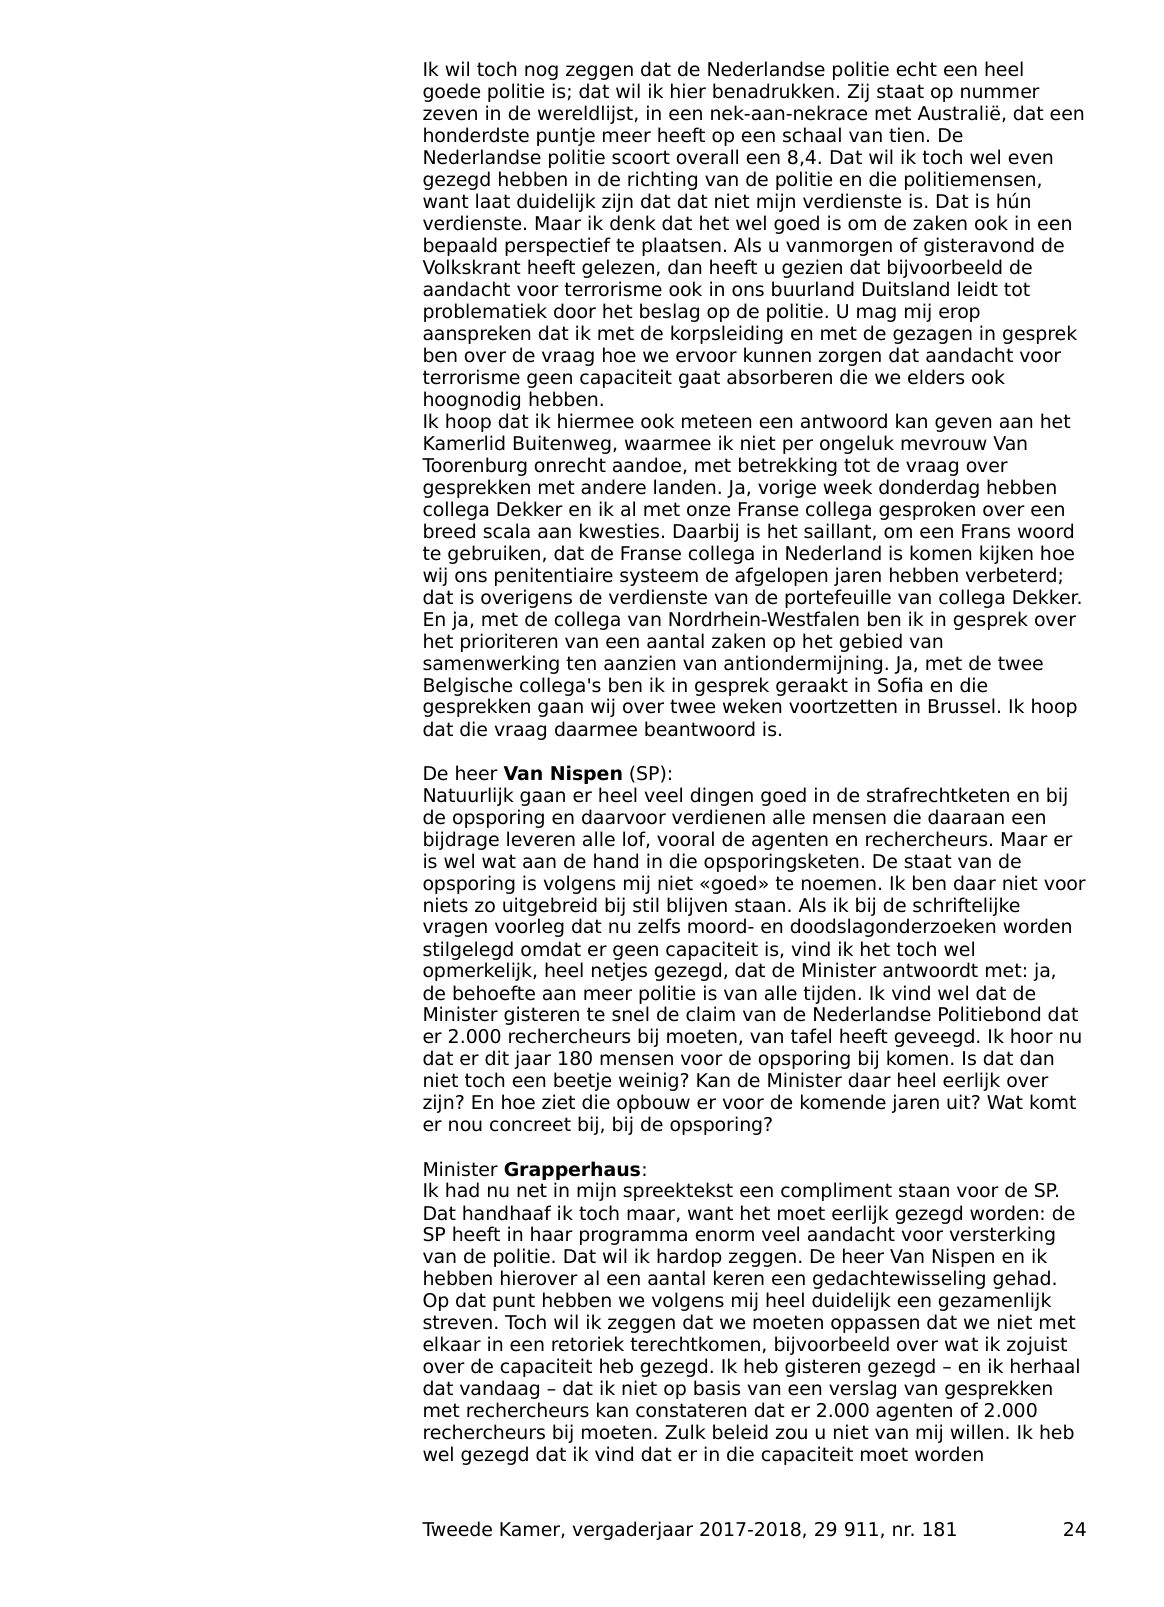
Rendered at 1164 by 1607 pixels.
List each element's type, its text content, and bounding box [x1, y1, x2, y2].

text Ik had nu net in mijn spreektekst een compliment staan voor de SP. Dat handhaaf ik toch maar, want het moet eerlijk gezegd worden: de SP heeft in haar programma enorm veel aandacht voor versterking van de politie. Dat wil ik hardop zeggen. De heer Van Nispen en ik hebben hierover al een aantal keren een gedachtewisseling gehad. Op dat punt hebben we volgens mij heel duidelijk een gezamenlijk streven. Toch wil ik zeggen dat we moeten oppassen dat we niet met elkaar in een retoriek terechtkomen, bijvoorbeeld over wat ik zojuist over de capaciteit heb gezegd. Ik heb gisteren gezegd – en ik herhaal dat vandaag – dat ik niet op basis van een verslag van gesprekken met rechercheurs kan constateren dat er 2.000 agenten of 2.000 rechercheurs bij moeten. Zulk beleid zou u niet van mij willen. Ik heb wel gezegd dat ik vind dat er in die capaciteit moet worden [422, 1180, 1087, 1466]
text Minister Grapperhaus: [422, 1158, 1087, 1180]
text Ik wil toch nog zeggen dat de Nederlandse politie echt een heel goede politie is; dat wil ik hier benadrukken. Zij staat op nummer zeven in de wereldlijst, in een nek-aan-nekrace met Australië, dat een honderdste puntje meer heeft op een schaal van tien. De Nederlandse politie scoort overall een 8,4. Dat wil ik toch wel even gezegd hebben in de richting van de politie en die politiemensen, want laat duidelijk zijn dat dat niet mijn verdienste is. Dat is hún verdienste. Maar ik denk dat het wel goed is om de zaken ook in een bepaald perspectief te plaatsen. Als u vanmorgen of gisteravond de Volkskrant heeft gelezen, dan heeft u gezien dat bijvoorbeeld de aandacht voor terrorisme ook in ons buurland Duitsland leidt tot problematiek door het beslag op de politie. U mag mij erop aanspreken dat ik met de korpsleiding en met de gezagen in gesprek ben over de vraag hoe we ervoor kunnen zorgen dat aandacht voor terrorisme geen capaciteit gaat absorberen die we elders ook hoognodig hebben. [422, 59, 1087, 411]
text Natuurlijk gaan er heel veel dingen goed in de strafrechtketen en bij de opsporing en daarvoor verdienen alle mensen die daaraan een bijdrage leveren alle lof, vooral de agenten en rechercheurs. Maar er is wel wat aan de hand in die opsporingsketen. De staat van de opsporing is volgens mij niet «goed» te noemen. Ik ben daar niet voor niets zo uitgebreid bij stil blijven staan. Als ik bij de schriftelijke vragen voorleg dat nu zelfs moord- en doodslagonderzoeken worden stilgelegd omdat er geen capaciteit is, vind ik het toch wel opmerkelijk, heel netjes gezegd, dat de Minister antwoordt met: ja, de behoefte aan meer politie is van alle tijden. Ik vind wel dat de Minister gisteren te snel de claim van de Nederlandse Politiebond dat er 2.000 rechercheurs bij moeten, van tafel heeft geveegd. Ik hoor nu dat er dit jaar 180 mensen voor de opsporing bij komen. Is dat dan niet toch een beetje weinig? Kan de Minister daar heel eerlijk over zijn? En hoe ziet die opbouw er voor de komende jaren uit? Wat komt er nou concreet bij, bij de opsporing? [422, 784, 1087, 1136]
text De heer Van Nispen (SP): [422, 763, 1087, 784]
text Ik hoop dat ik hiermee ook meteen een antwoord kan geven aan het Kamerlid Buitenweg, waarmee ik niet per ongeluk mevrouw Van Toorenburg onrecht aandoe, met betrekking tot de vraag over gesprekken met andere landen. Ja, vorige week donderdag hebben collega Dekker en ik al met onze Franse collega gesproken over een breed scala aan kwesties. Daarbij is het saillant, om een Frans woord te gebruiken, dat de Franse collega in Nederland is komen kijken hoe wij ons penitentiaire systeem de afgelopen jaren hebben verbeterd; dat is overigens de verdienste van de portefeuille van collega Dekker. En ja, met de collega van Nordrhein-Westfalen ben ik in gesprek over het prioriteren van een aantal zaken op het gebied van samenwerking ten aanzien van antiondermijning. Ja, met de twee Belgische collega's ben ik in gesprek geraakt in Sofia en die gesprekken gaan wij over twee weken voortzetten in Brussel. Ik hoop dat die vraag daarmee beantwoord is. [422, 411, 1087, 740]
